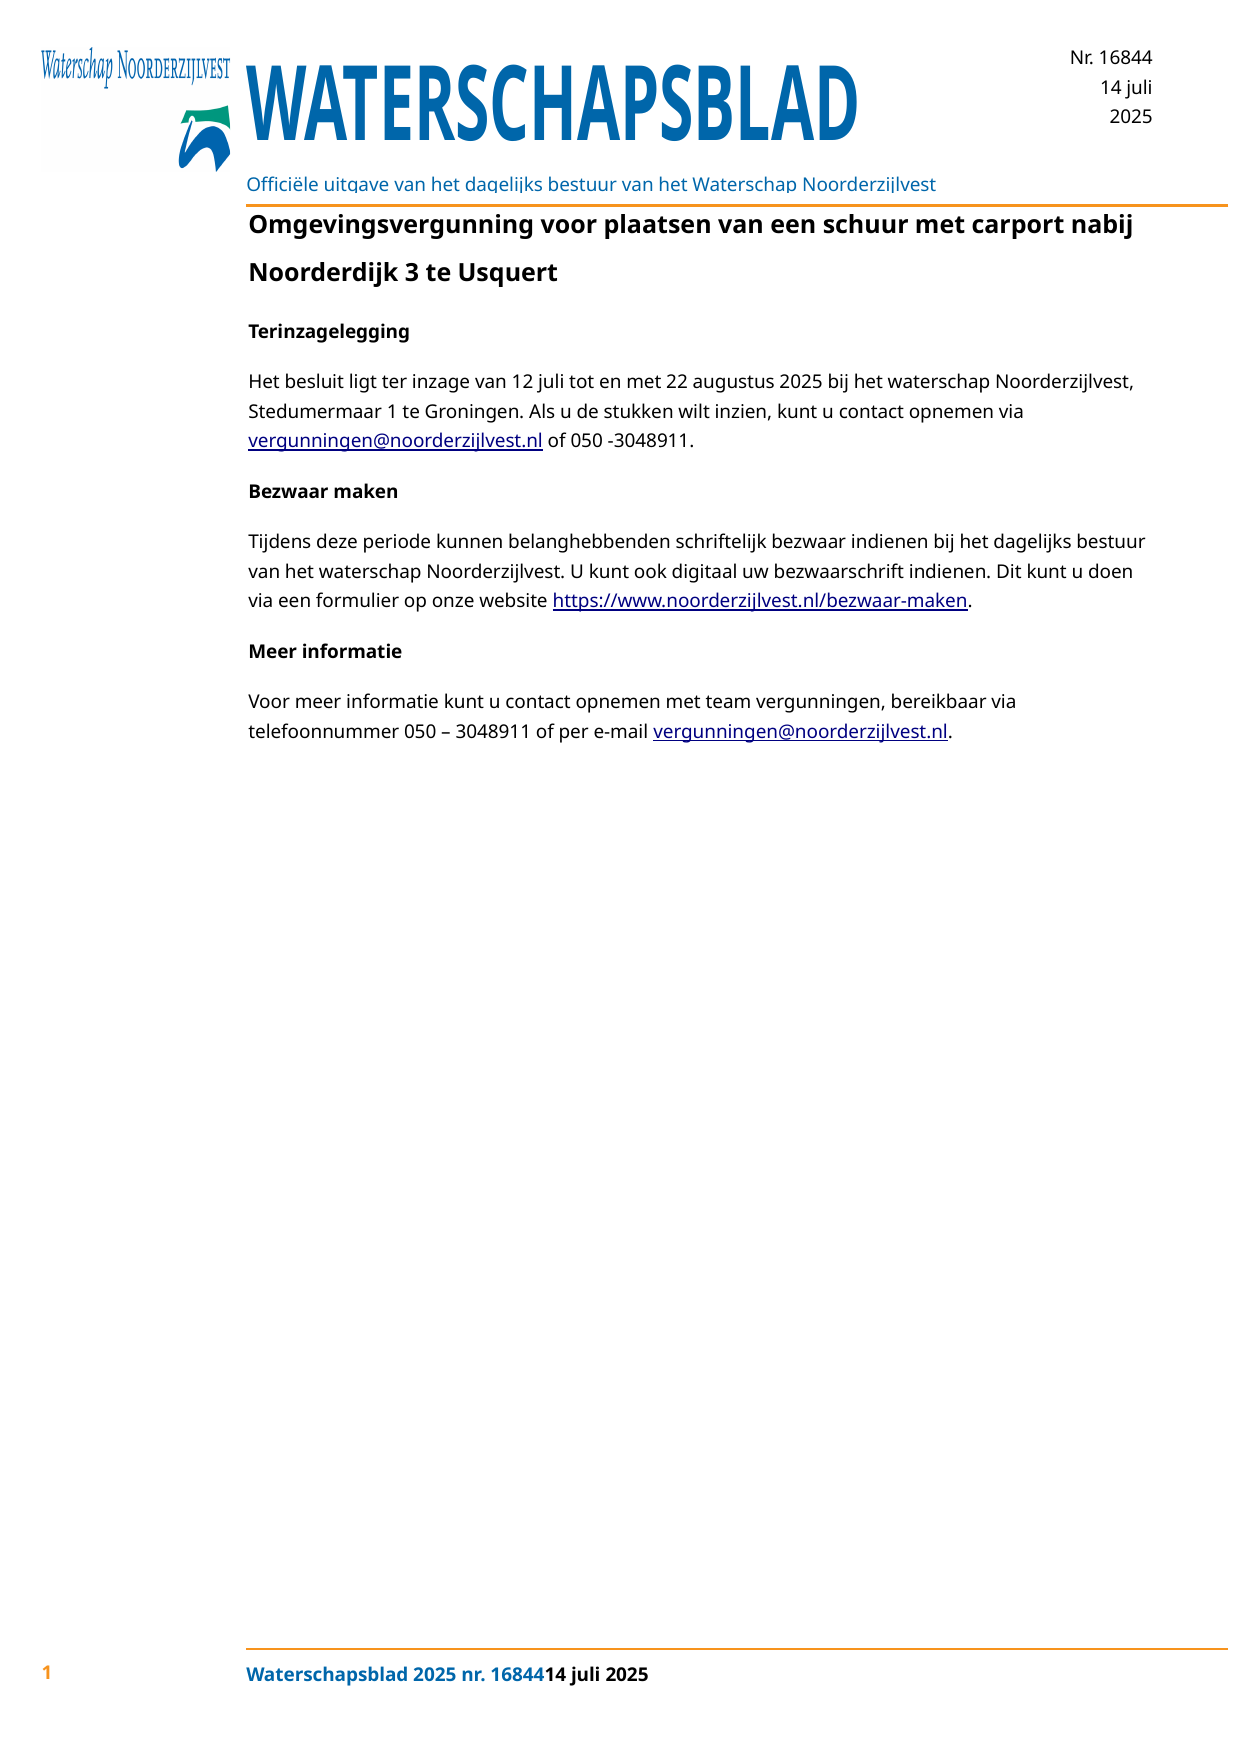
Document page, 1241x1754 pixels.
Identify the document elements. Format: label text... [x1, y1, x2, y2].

text Omgevingsvergunning voor plaatsen van een schuur met carport nabij Noorderdijk 3 te Usquert [248, 207, 1152, 288]
text Tijdens deze periode kunnen belanghebbenden schriftelijk bezwaar indienen bij het dagelijks bestuur van het waterschap Noorderzijlvest. U kunt ook digitaal uw bezwaarschrift indienen. Dit kunt u doen via een formulier op onze website https://www.noorderzijlvest.nl/bezwaar-maken. [248, 528, 1152, 613]
text Terinzagelegging [248, 318, 1152, 344]
text Voor meer informatie kunt u contact opnemen met team vergunningen, bereikbaar via telefoonnummer 050 – 3048911 of per e-mail vergunningen@noorderzijlvest.nl. [248, 688, 1152, 744]
text Meer informatie [248, 638, 1152, 664]
text Bezwaar maken [248, 478, 1152, 504]
picture [41, 47, 231, 172]
text Het besluit ligt ter inzage van 12 juli tot en met 22 augustus 2025 bij het waterschap Noorderzijlvest, Stedumermaar 1 te Groningen. Als u de stukken wilt inzien, kunt u contact opnemen via vergunningen@noorderzijlvest.nl of 050 -3048911. [248, 368, 1152, 453]
